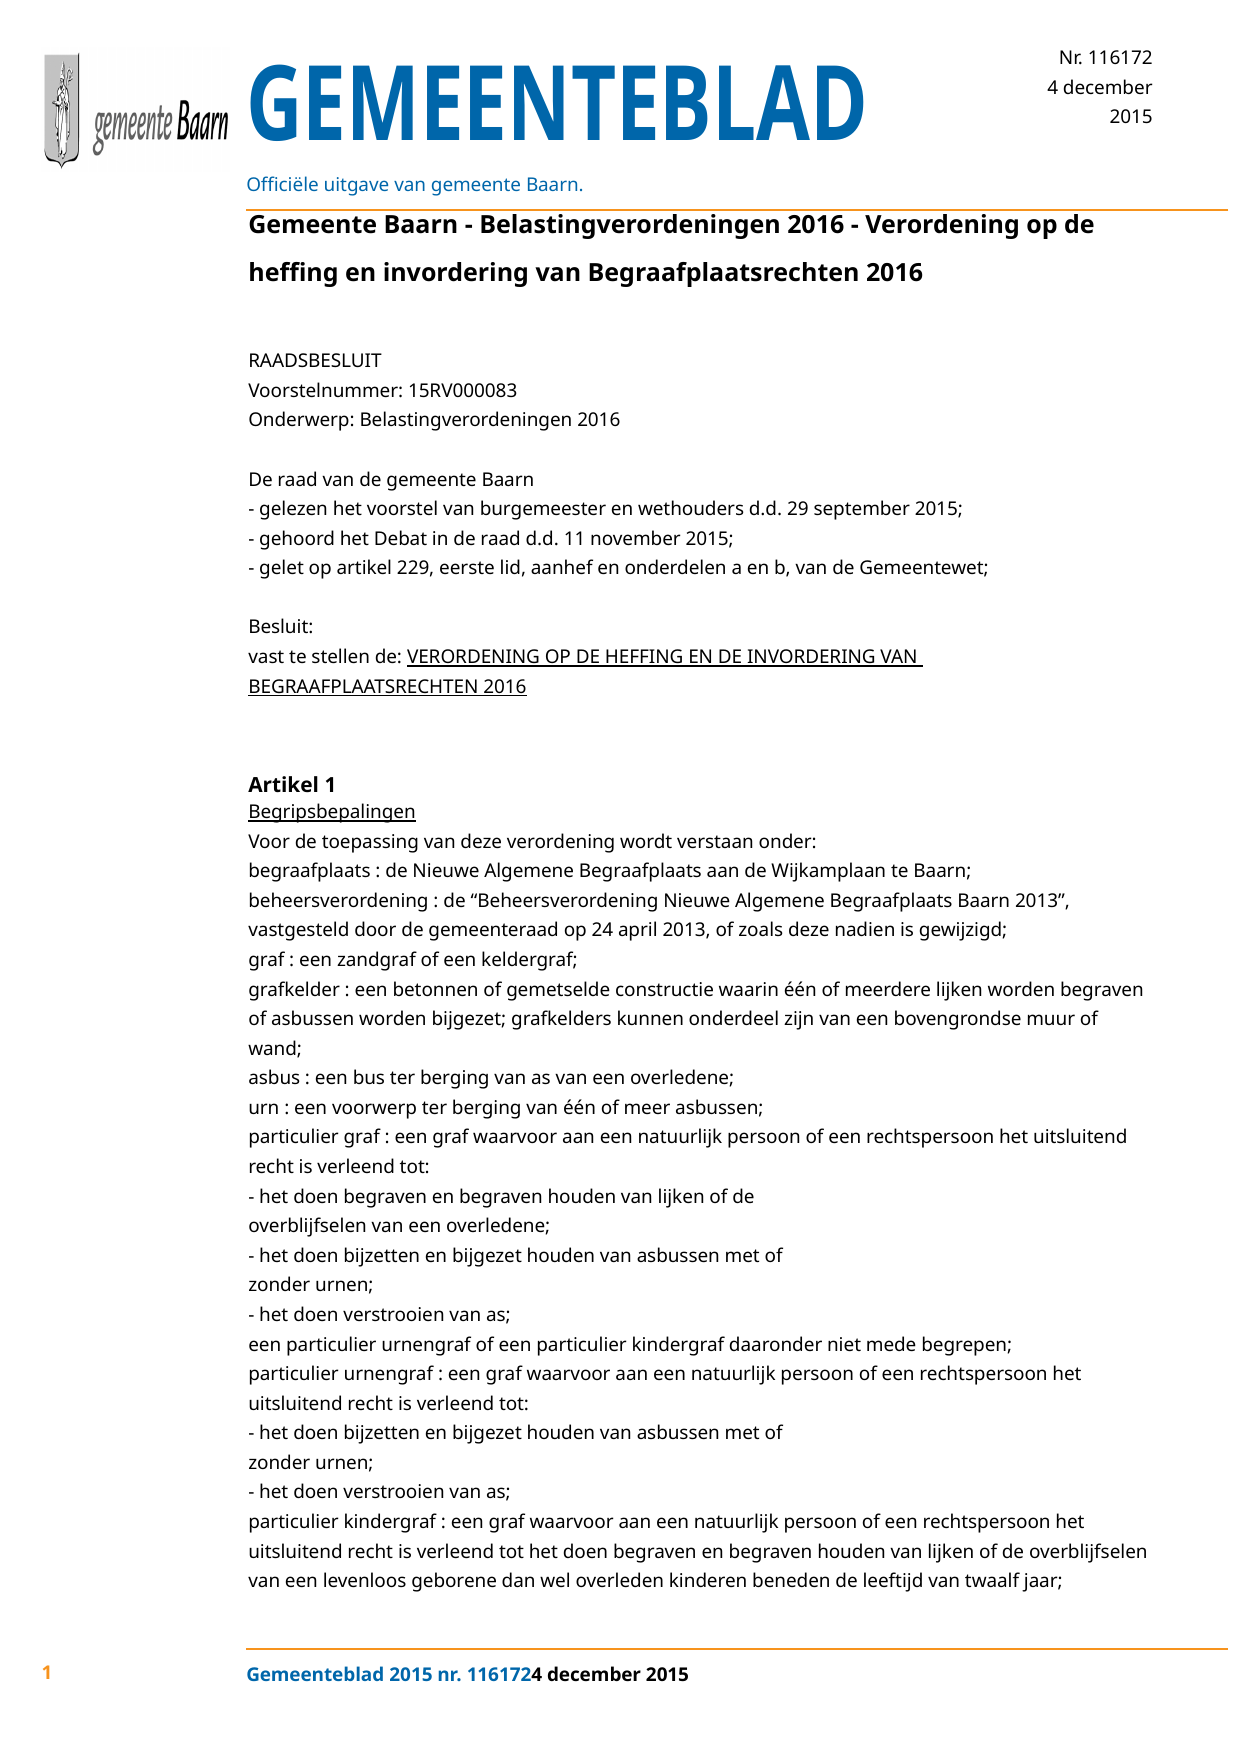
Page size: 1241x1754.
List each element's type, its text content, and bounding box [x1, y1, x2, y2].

picture [41, 47, 231, 172]
text particulier urnengraf : een graf waarvoor aan een natuurlijk persoon of een rechtspersoon het uitsluitend recht is verleend tot: [248, 1360, 1152, 1416]
text grafkelder : een betonnen of gemetselde constructie waarin één of meerdere lijken worden begraven of asbussen worden bijgezet; grafkelders kunnen onderdeel zijn van een bovengrondse muur of wand; [248, 976, 1152, 1061]
text Voorstelnummer: 15RV000083 [248, 377, 1152, 403]
text zonder urnen; [248, 1449, 1152, 1475]
text urn : een voorwerp ter berging van één of meer asbussen; [248, 1094, 1152, 1120]
text - het doen bijzetten en bijgezet houden van asbussen met of [248, 1419, 1152, 1445]
text Onderwerp: Belastingverordeningen 2016 [248, 407, 1152, 432]
text vast te stellen de: VERORDENING OP DE HEFFING EN DE INVORDERING VAN BEGRAAFPLAATSRECHTEN 2016 [248, 643, 1152, 699]
text - het doen verstrooien van as; [248, 1479, 1152, 1504]
text Gemeente Baarn - Belastingverordeningen 2016 - Verordening op de heffing en invordering van Begraafplaatsrechten 2016 [248, 211, 1152, 288]
text - gelet op artikel 229, eerste lid, aanhef en onderdelen a en b, van de Gemeentewet; [248, 554, 1152, 580]
text Besluit: [248, 614, 1152, 639]
text particulier kindergraf : een graf waarvoor aan een natuurlijk persoon of een rechtspersoon het uitsluitend recht is verleend tot het doen begraven en begraven houden van lijken of de overblijfselen van een levenloos geborene dan wel overleden kinderen beneden de leeftijd van twaalf jaar; [248, 1508, 1152, 1593]
text - gehoord het Debat in de raad d.d. 11 november 2015; [248, 525, 1152, 551]
text - het doen begraven en begraven houden van lijken of de [248, 1183, 1152, 1209]
text asbus : een bus ter berging van as van een overledene; [248, 1064, 1152, 1090]
text - het doen verstrooien van as; [248, 1301, 1152, 1327]
text Begripsbepalingen [248, 798, 1152, 824]
text een particulier urnengraf of een particulier kindergraf daaronder niet mede begrepen; [248, 1331, 1152, 1357]
text RAADSBESLUIT [248, 347, 1152, 373]
text - gelezen het voorstel van burgemeester en wethouders d.d. 29 september 2015; [248, 495, 1152, 521]
text beheersverordening : de “Beheersverordening Nieuwe Algemene Begraafplaats Baarn 2013”, vastgesteld door de gemeenteraad op 24 april 2013, of zoals deze nadien is gewijzigd; [248, 887, 1152, 942]
text Artikel 1 [248, 770, 1152, 798]
text overblijfselen van een overledene; [248, 1212, 1152, 1238]
text De raad van de gemeente Baarn [248, 466, 1152, 492]
text zonder urnen; [248, 1272, 1152, 1297]
text graf : een zandgraf of een keldergraf; [248, 946, 1152, 972]
text particulier graf : een graf waarvoor aan een natuurlijk persoon of een rechtspersoon het uitsluitend recht is verleend tot: [248, 1124, 1152, 1179]
text Voor de toepassing van deze verordening wordt verstaan onder: [248, 828, 1152, 854]
text begraafplaats : de Nieuwe Algemene Begraafplaats aan de Wijkamplaan te Baarn; [248, 857, 1152, 883]
text - het doen bijzetten en bijgezet houden van asbussen met of [248, 1242, 1152, 1268]
